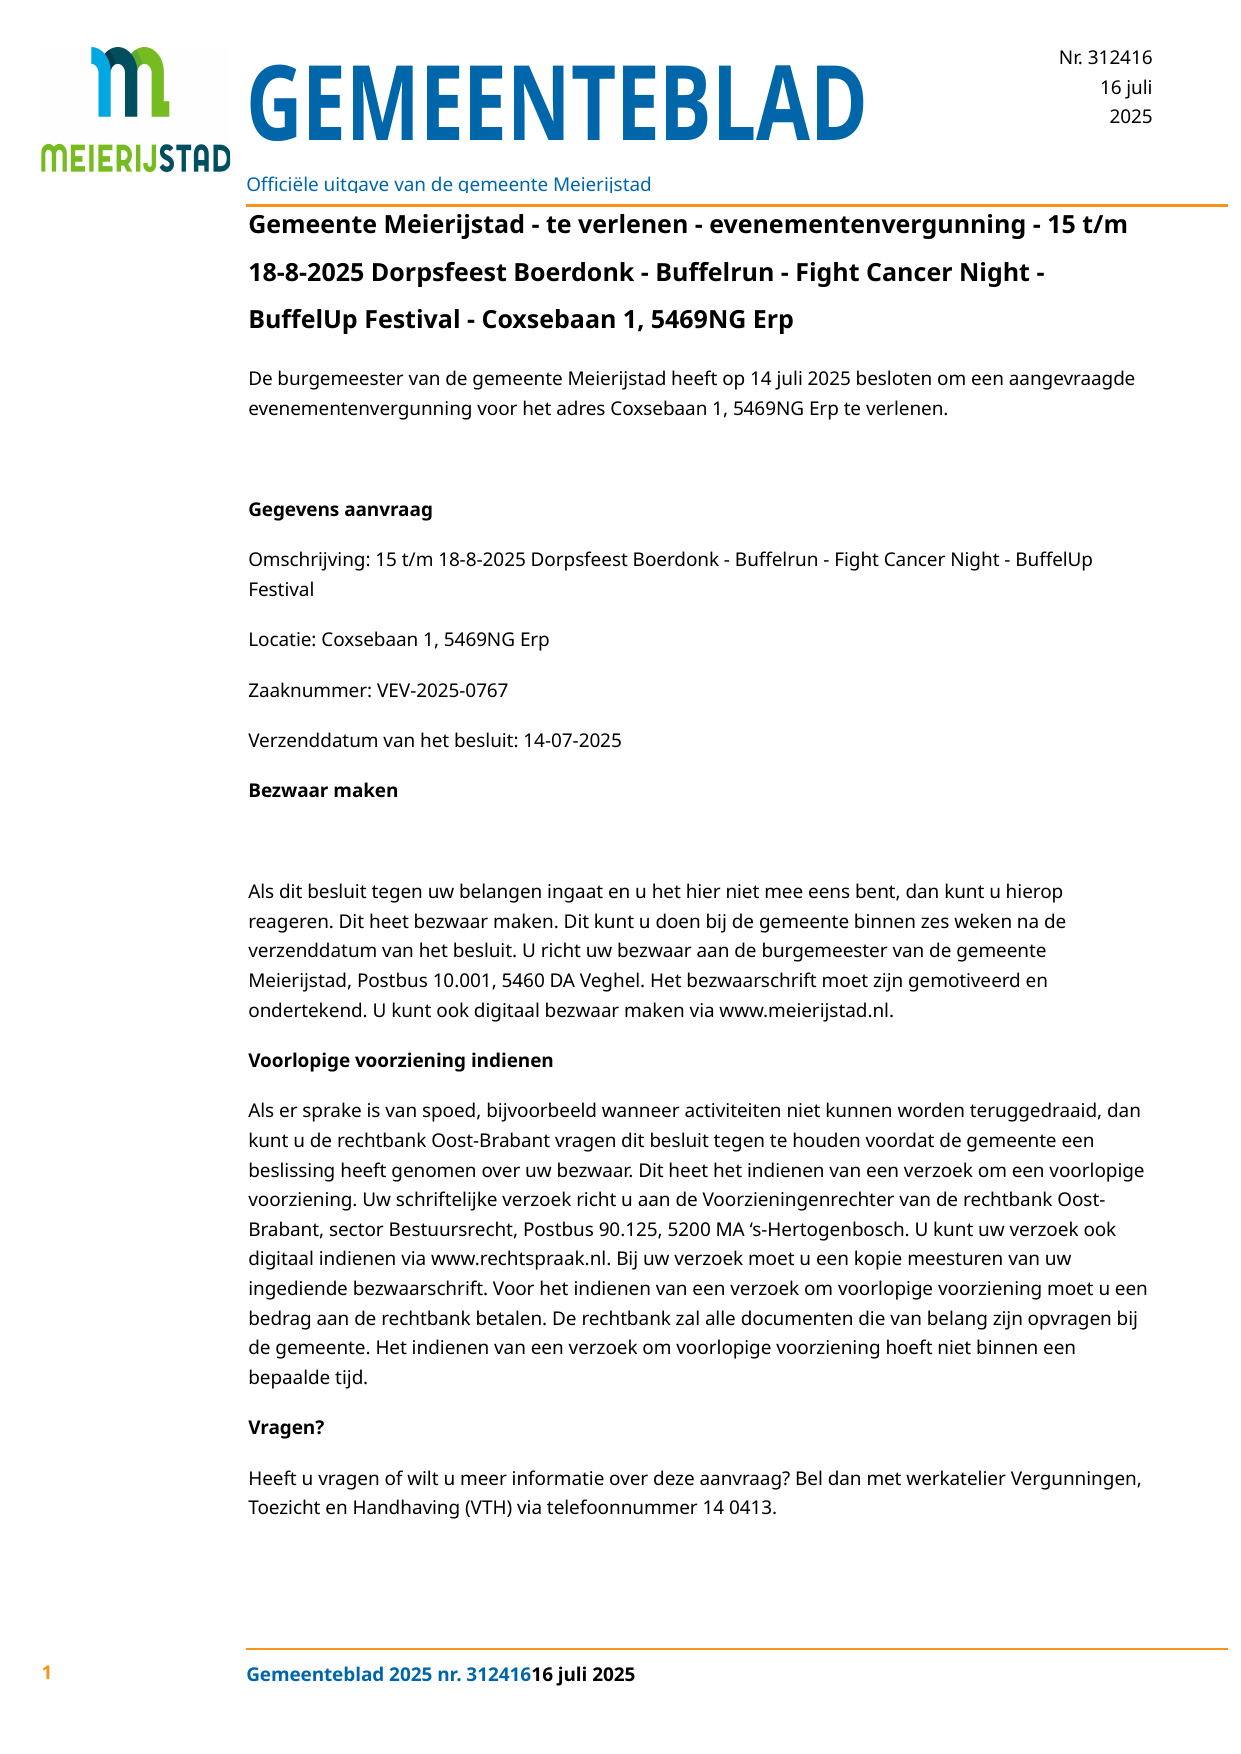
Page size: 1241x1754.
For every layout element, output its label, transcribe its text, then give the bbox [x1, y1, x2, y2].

text Voorlopige voorziening indienen [248, 1047, 1152, 1073]
text Omschrijving: 15 t/m 18-8-2025 Dorpsfeest Boerdonk - Buffelrun - Fight Cancer Night - BuffelUp Festival [248, 546, 1152, 602]
text Als er sprake is van spoed, bijvoorbeeld wanneer activiteiten niet kunnen worden teruggedraaid, dan kunt u de rechtbank Oost-Brabant vragen dit besluit tegen te houden voordat de gemeente een beslissing heeft genomen over uw bezwaar. Dit heet het indienen van een verzoek om een voorlopige voorziening. Uw schriftelijke verzoek richt u aan de Voorzieningenrechter van de rechtbank Oost-Brabant, sector Bestuursrecht, Postbus 90.125, 5200 MA ‘s-Hertogenbosch. U kunt uw verzoek ook digitaal indienen via www.rechtspraak.nl. Bij uw verzoek moet u een kopie meesturen van uw ingediende bezwaarschrift. Voor het indienen van een verzoek om voorlopige voorziening moet u een bedrag aan de rechtbank betalen. De rechtbank zal alle documenten die van belang zijn opvragen bij de gemeente. Het indienen van een verzoek om voorlopige voorziening hoeft niet binnen een bepaalde tijd. [248, 1098, 1152, 1389]
text Vragen? [248, 1414, 1152, 1440]
text De burgemeester van de gemeente Meierijstad heeft op 14 juli 2025 besloten om een aangevraagde evenementenvergunning voor het adres Coxsebaan 1, 5469NG Erp te verlenen. [248, 366, 1152, 421]
text Bezwaar maken [248, 778, 1152, 803]
text Locatie: Coxsebaan 1, 5469NG Erp [248, 626, 1152, 652]
text Verzenddatum van het besluit: 14-07-2025 [248, 727, 1152, 753]
text Zaaknummer: VEV-2025-0767 [248, 677, 1152, 702]
text Heeft u vragen of wilt u meer informatie over deze aanvraag? Bel dan met werkatelier Vergunningen, Toezicht en Handhaving (VTH) via telefoonnummer 14 0413. [248, 1465, 1152, 1520]
text Als dit besluit tegen uw belangen ingaat en u het hier niet mee eens bent, dan kunt u hierop reageren. Dit heet bezwaar maken. Dit kunt u doen bij de gemeente binnen zes weken na de verzenddatum van het besluit. U richt uw bezwaar aan de burgemeester van de gemeente Meierijstad, Postbus 10.001, 5460 DA Veghel. Het bezwaarschrift moet zijn gemotiveerd en ondertekend. U kunt ook digitaal bezwaar maken via www.meierijstad.nl. [248, 878, 1152, 1022]
picture [41, 47, 231, 172]
text Gemeente Meierijstad - te verlenen - evenementenvergunning - 15 t/m 18-8-2025 Dorpsfeest Boerdonk - Buffelrun - Fight Cancer Night - BuffelUp Festival - Coxsebaan 1, 5469NG Erp [248, 207, 1152, 336]
text Gegevens aanvraag [248, 496, 1152, 522]
